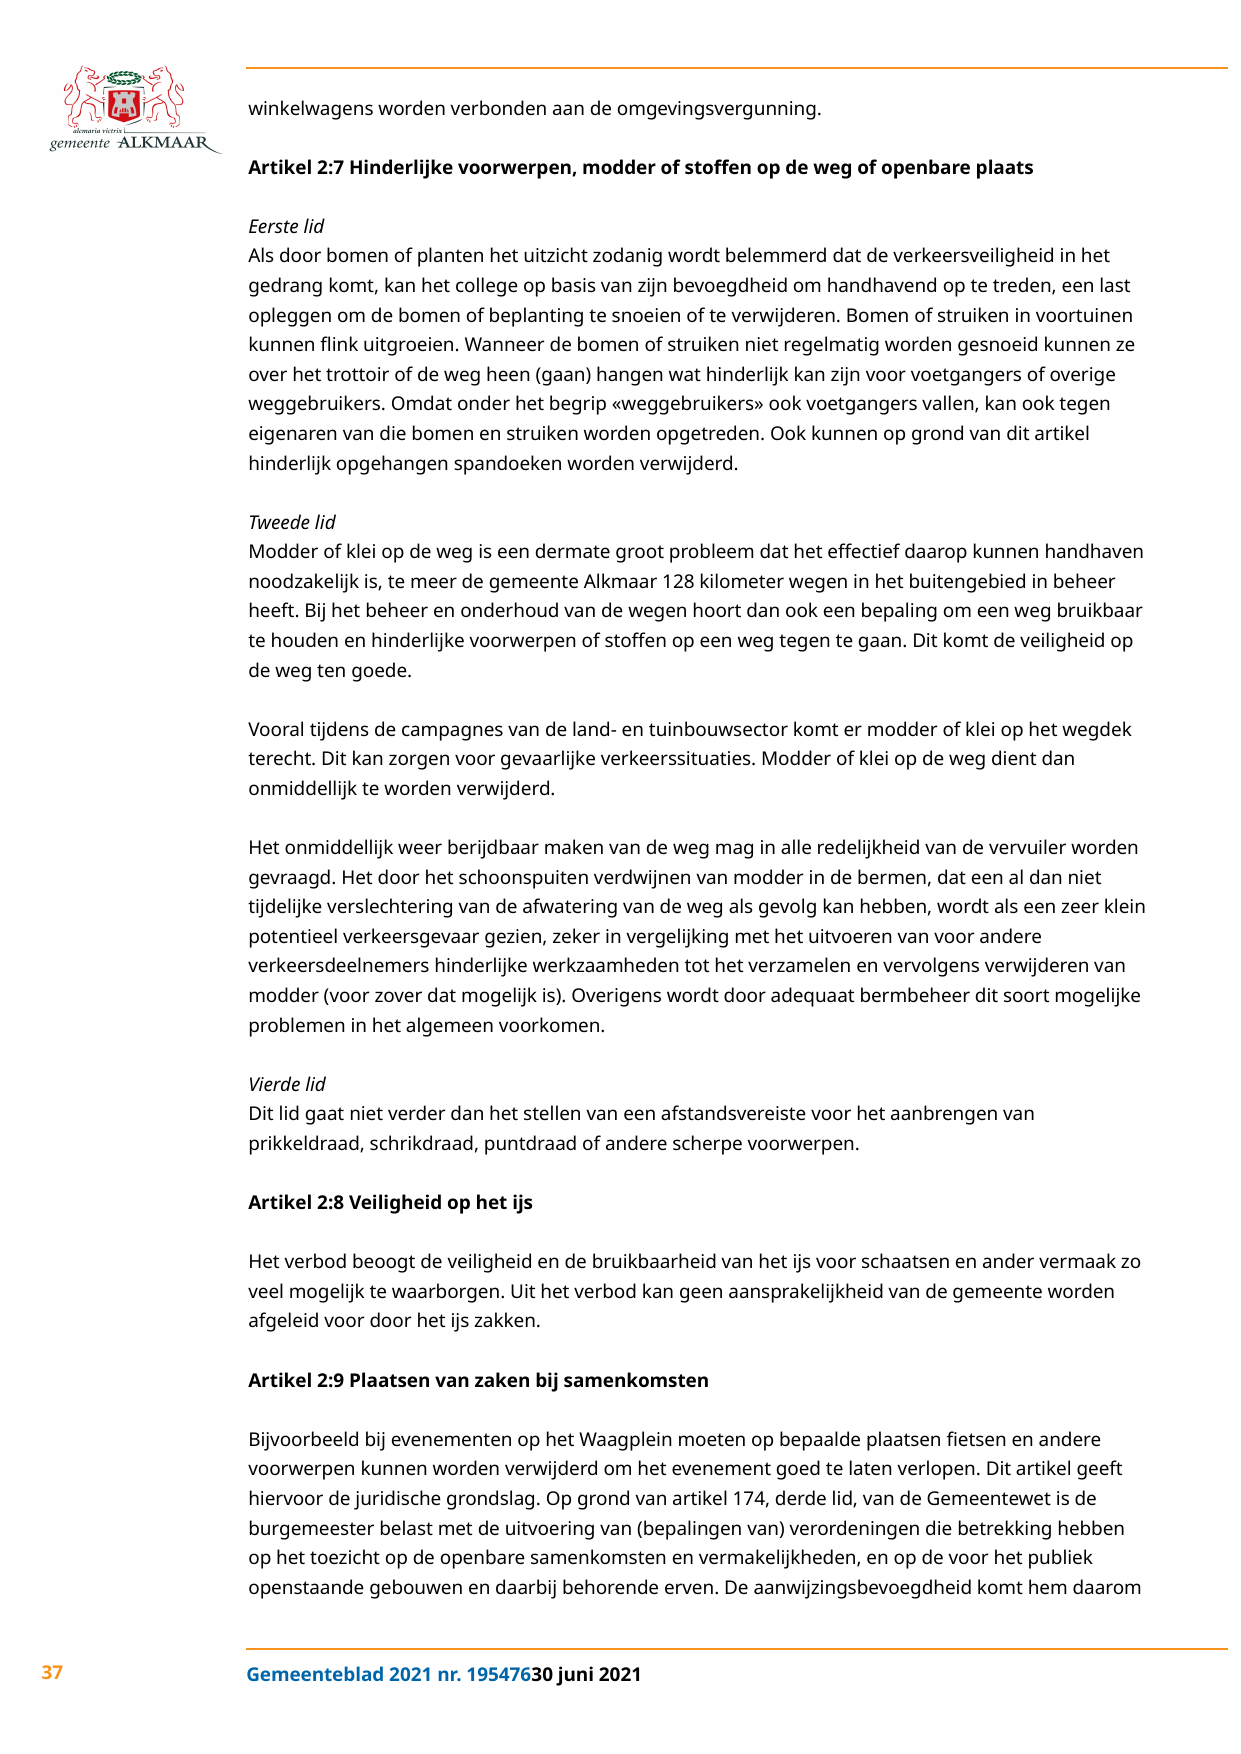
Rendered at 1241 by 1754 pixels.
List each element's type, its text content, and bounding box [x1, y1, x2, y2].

text Het onmiddellijk weer berijdbaar maken van de weg mag in alle redelijkheid van de vervuiler worden gevraagd. Het door het schoonspuiten verdwijnen van modder in de bermen, dat een al dan niet tijdelijke verslechtering van de afwatering van de weg als gevolg kan hebben, wordt als een zeer klein potentieel verkeersgevaar gezien, zeker in vergelijking met het uitvoeren van voor andere verkeersdeelnemers hinderlijke werkzaamheden tot het verzamelen en vervolgens verwijderen van modder (voor zover dat mogelijk is). Overigens wordt door adequaat bermbeheer dit soort mogelijke problemen in het algemeen voorkomen. [248, 834, 1152, 1038]
text Als door bomen of planten het uitzicht zodanig wordt belemmerd dat de verkeersveiligheid in het gedrang komt, kan het college op basis van zijn bevoegdheid om handhavend op te treden, een last opleggen om de bomen of beplanting te snoeien of te verwijderen. Bomen of struiken in voortuinen kunnen flink uitgroeien. Wanneer de bomen of struiken niet regelmatig worden gesnoeid kunnen ze over het trottoir of de weg heen (gaan) hangen wat hinderlijk kan zijn voor voetgangers of overige weggebruikers. Omdat onder het begrip «weggebruikers» ook voetgangers vallen, kan ook tegen eigenaren van die bomen en struiken worden opgetreden. Ook kunnen op grond van dit artikel hinderlijk opgehangen spandoeken worden verwijderd. [248, 243, 1152, 476]
text Artikel 2:7 Hinderlijke voorwerpen, modder of stoffen op de weg of openbare plaats [248, 154, 1152, 180]
picture [41, 47, 231, 172]
text Vooral tijdens de campagnes van de land- en tuinbouwsector komt er modder of klei op het wegdek terecht. Dit kan zorgen voor gevaarlijke verkeerssituaties. Modder of klei op de weg dient dan onmiddellijk te worden verwijderd. [248, 716, 1152, 801]
text Het verbod beoogt de veiligheid en de bruikbaarheid van het ijs voor schaatsen en ander vermaak zo veel mogelijk te waarborgen. Uit het verbod kan geen aansprakelijkheid van de gemeente worden afgeleid voor door het ijs zakken. [248, 1248, 1152, 1333]
text Artikel 2:9 Plaatsen van zaken bij samenkomsten [248, 1367, 1152, 1393]
text Bijvoorbeeld bij evenementen op het Waagplein moeten op bepaalde plaatsen fietsen en andere voorwerpen kunnen worden verwijderd om het evenement goed te laten verlopen. Dit artikel geeft hiervoor de juridische grondslag. Op grond van artikel 174, derde lid, van de Gemeentewet is de burgemeester belast met de uitvoering van (bepalingen van) verordeningen die betrekking hebben op het toezicht op de openbare samenkomsten en vermakelijkheden, en op de voor het publiek openstaande gebouwen en daarbij behorende erven. De aanwijzingsbevoegdheid komt hem daarom [248, 1426, 1152, 1600]
text winkelwagens worden verbonden aan de omgevingsvergunning. [248, 95, 1152, 121]
text Modder of klei op de weg is een dermate groot probleem dat het effectief daarop kunnen handhaven noodzakelijk is, te meer de gemeente Alkmaar 128 kilometer wegen in het buitengebied in beheer heeft. Bij het beheer en onderhoud van de wegen hoort dan ook een bepaling om een weg bruikbaar te houden en hinderlijke voorwerpen of stoffen op een weg tegen te gaan. Dit komt de veiligheid op de weg ten goede. [248, 538, 1152, 683]
text Dit lid gaat niet verder dan het stellen van een afstandsvereiste voor het aanbrengen van prikkeldraad, schrikdraad, puntdraad of andere scherpe voorwerpen. [248, 1101, 1152, 1156]
text Eerste lid [248, 213, 1152, 239]
text Tweede lid [248, 509, 1152, 535]
text Vierde lid [248, 1071, 1152, 1097]
text Artikel 2:8 Veiligheid op het ijs [248, 1189, 1152, 1215]
